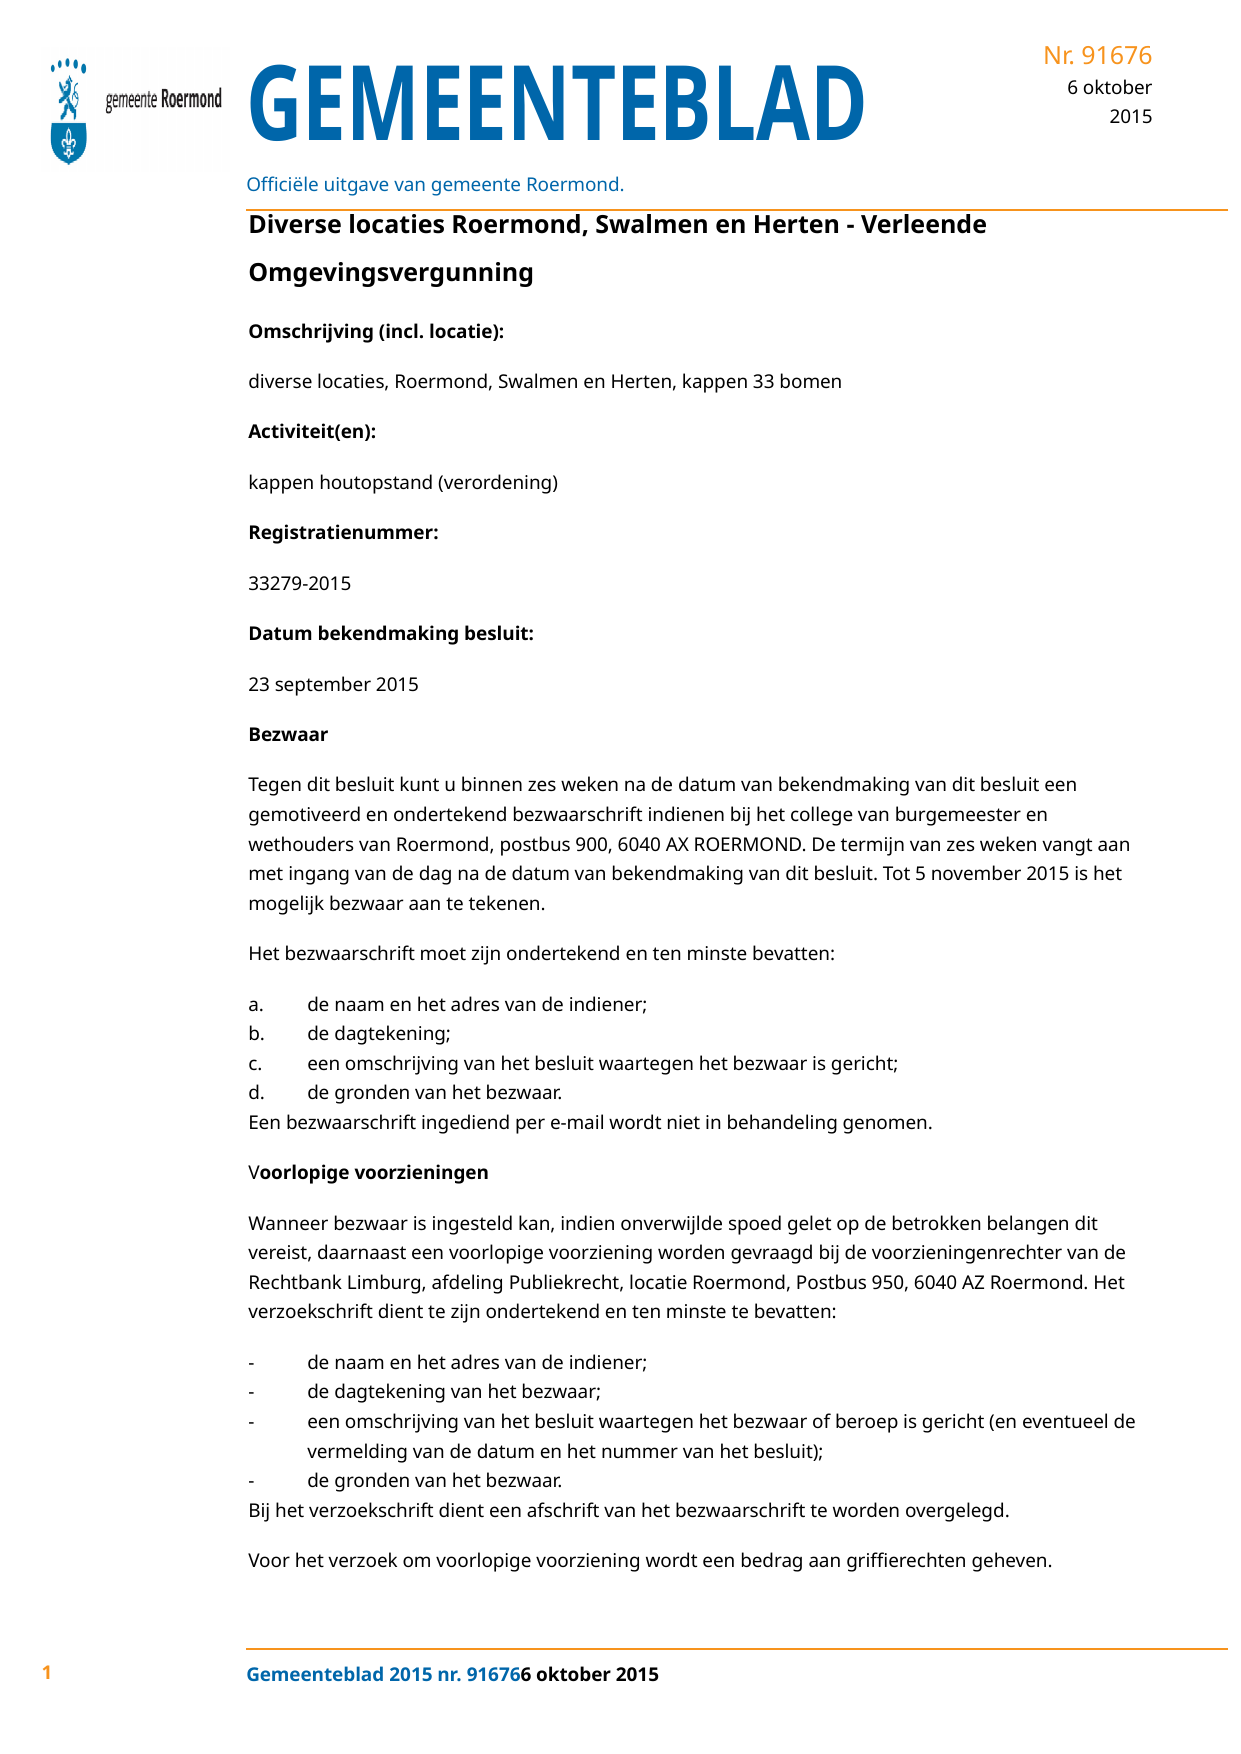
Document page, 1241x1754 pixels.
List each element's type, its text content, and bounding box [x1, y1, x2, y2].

text Diverse locaties Roermond, Swalmen en Herten - Verleende Omgevingsvergunning [248, 211, 1152, 288]
list de naam en het adres van de indiener; [248, 991, 1152, 1017]
text Activiteit(en): [248, 419, 1152, 444]
text 33279-2015 [248, 570, 1152, 596]
text Bezwaar [248, 721, 1152, 747]
list de dagtekening van het bezwaar; [248, 1379, 1152, 1404]
text Tegen dit besluit kunt u binnen zes weken na de datum van bekendmaking van dit besluit een gemotiveerd en ondertekend bezwaarschrift indienen bij het college van burgemeester en wethouders van Roermond, postbus 900, 6040 AX ROERMOND. De termijn van zes weken vangt aan met ingang van de dag na de datum van bekendmaking van dit besluit. Tot 5 november 2015 is het mogelijk bezwaar aan te tekenen. [248, 772, 1152, 916]
text Een bezwaarschrift ingediend per e-mail wordt niet in behandeling genomen. [248, 1109, 1152, 1135]
text Datum bekendmaking besluit: [248, 620, 1152, 646]
list een omschrijving van het besluit waartegen het bezwaar is gericht; [248, 1050, 1152, 1076]
text Het bezwaarschrift moet zijn ondertekend en ten minste bevatten: [248, 940, 1152, 966]
text Bij het verzoekschrift dient een afschrift van het bezwaarschrift te worden overgelegd. [248, 1497, 1152, 1523]
picture [41, 47, 231, 172]
list de gronden van het bezwaar. [248, 1079, 1152, 1105]
text Voor het verzoek om voorlopige voorziening wordt een bedrag aan griffierechten geheven. [248, 1547, 1152, 1573]
list de dagtekening; [248, 1020, 1152, 1046]
text 23 september 2015 [248, 671, 1152, 697]
text kappen houtopstand (verordening) [248, 469, 1152, 495]
list een omschrijving van het besluit waartegen het bezwaar of beroep is gericht (en eventueel de vermelding van de datum en het nummer van het besluit); [248, 1408, 1152, 1464]
text Wanneer bezwaar is ingesteld kan, indien onverwijlde spoed gelet op de betrokken belangen dit vereist, daarnaast een voorlopige voorziening worden gevraagd bij de voorzieningenrechter van de Rechtbank Limburg, afdeling Publiekrecht, locatie Roermond, Postbus 950, 6040 AZ Roermond. Het verzoekschrift dient te zijn ondertekend en ten minste te bevatten: [248, 1210, 1152, 1324]
list de gronden van het bezwaar. [248, 1467, 1152, 1493]
list de naam en het adres van de indiener; [248, 1349, 1152, 1375]
text Voorlopige voorzieningen [248, 1159, 1152, 1185]
text Registratienummer: [248, 519, 1152, 545]
text Omschrijving (incl. locatie): [248, 318, 1152, 344]
text diverse locaties, Roermond, Swalmen en Herten, kappen 33 bomen [248, 368, 1152, 394]
